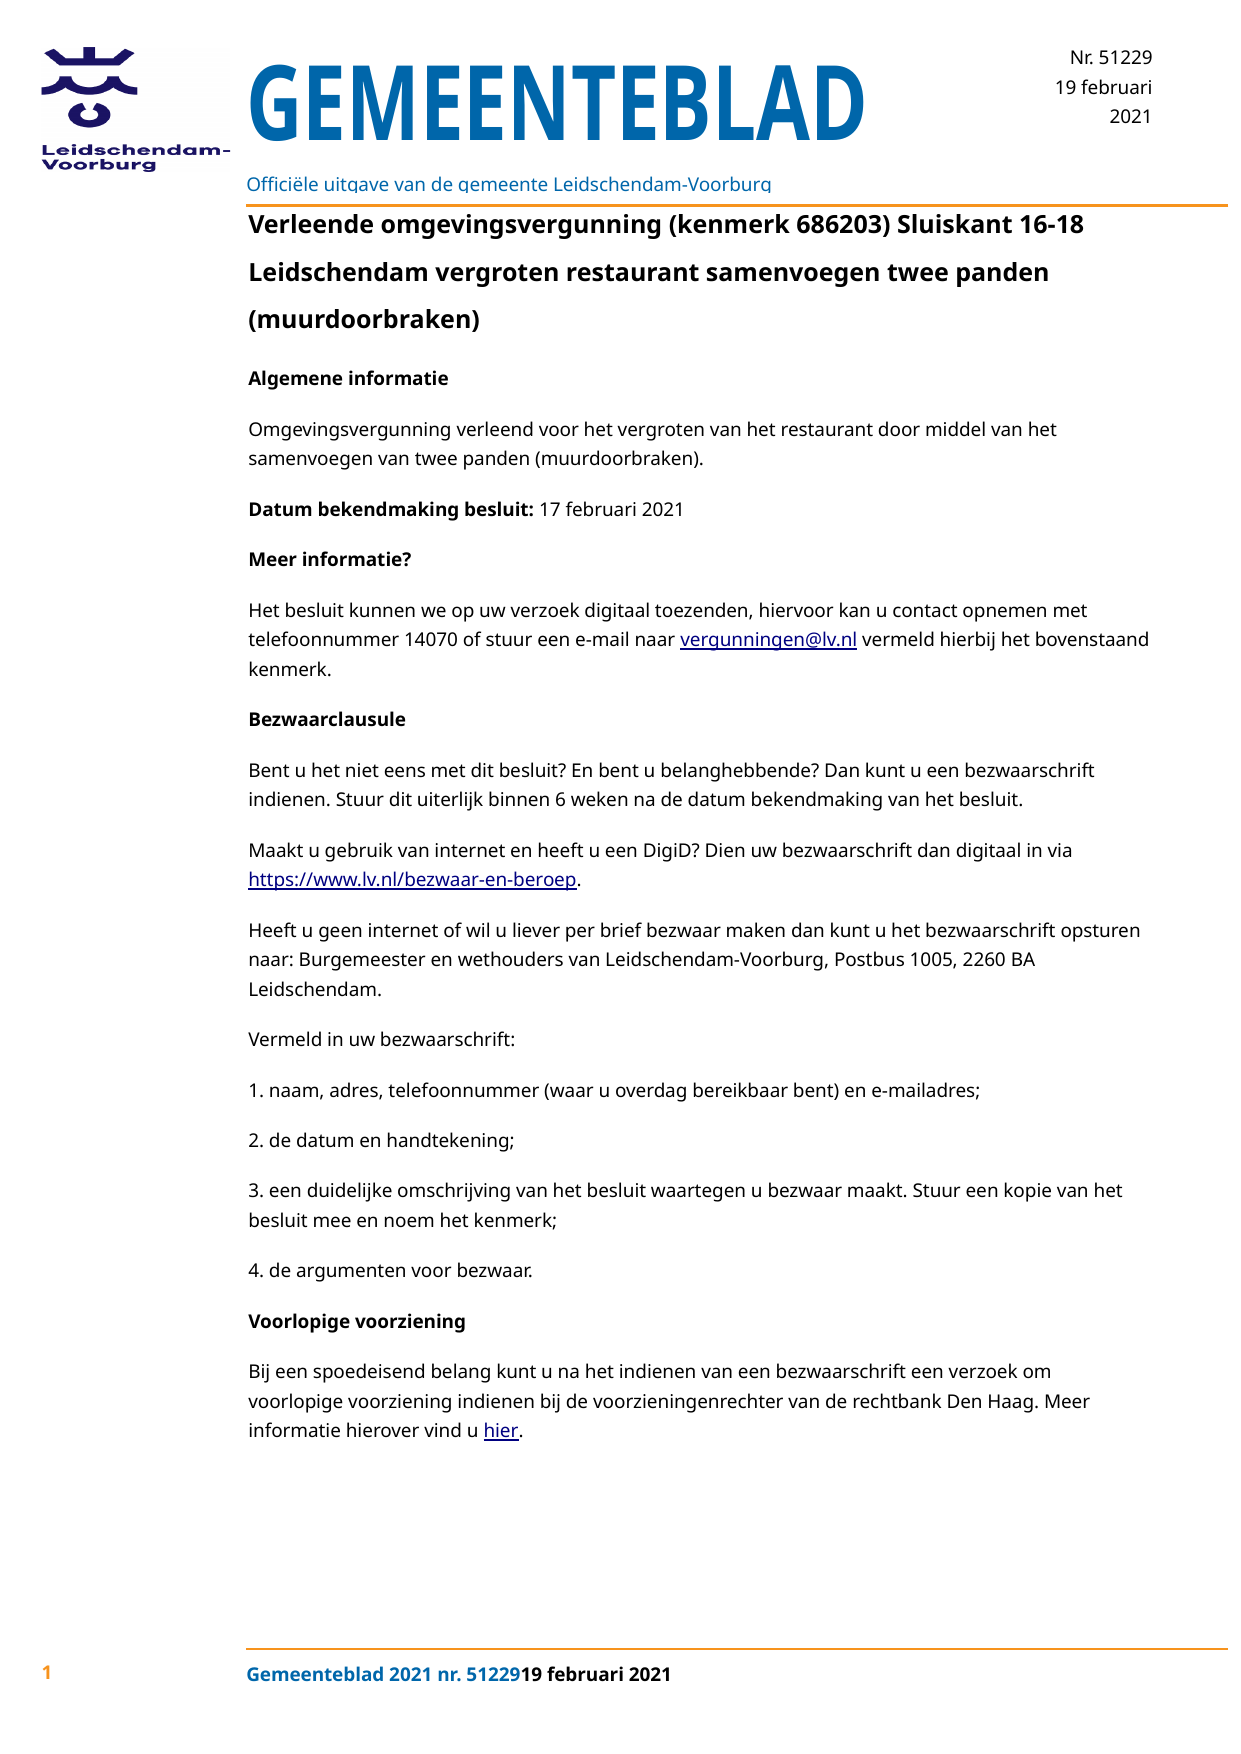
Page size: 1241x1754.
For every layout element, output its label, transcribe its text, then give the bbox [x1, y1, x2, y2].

text Bij een spoedeisend belang kunt u na het indienen van een bezwaarschrift een verzoek om voorlopige voorziening indienen bij de voorzieningenrechter van de rechtbank Den Haag. Meer informatie hierover vind u hier. [248, 1358, 1152, 1443]
text Het besluit kunnen we op uw verzoek digitaal toezenden, hiervoor kan u contact opnemen met telefoonnummer 14070 of stuur een e-mail naar vergunningen@lv.nl vermeld hierbij het bovenstaand kenmerk. [248, 597, 1152, 682]
text Heeft u geen internet of wil u liever per brief bezwaar maken dan kunt u het bezwaarschrift opsturen naar: Burgemeester en wethouders van Leidschendam-Voorburg, Postbus 1005, 2260 BA Leidschendam. [248, 917, 1152, 1002]
text Vermeld in uw bezwaarschrift: [248, 1026, 1152, 1052]
picture [41, 47, 231, 172]
text 1. naam, adres, telefoonnummer (waar u overdag bereikbaar bent) en e-mailadres; [248, 1077, 1152, 1102]
text Bent u het niet eens met dit besluit? En bent u belanghebbende? Dan kunt u een bezwaarschrift indienen. Stuur dit uiterlijk binnen 6 weken na de datum bekendmaking van het besluit. [248, 757, 1152, 812]
text Omgevingsvergunning verleend voor het vergroten van het restaurant door middel van het samenvoegen van twee panden (muurdoorbraken). [248, 416, 1152, 471]
text Voorlopige voorziening [248, 1308, 1152, 1334]
text Verleende omgevingsvergunning (kenmerk 686203) Sluiskant 16-18 Leidschendam vergroten restaurant samenvoegen twee panden (muurdoorbraken) [248, 207, 1152, 336]
text 4. de argumenten voor bezwaar. [248, 1258, 1152, 1283]
text 2. de datum en handtekening; [248, 1127, 1152, 1153]
text 3. een duidelijke omschrijving van het besluit waartegen u bezwaar maakt. Stuur een kopie van het besluit mee en noem het kenmerk; [248, 1178, 1152, 1233]
text Maakt u gebruik van internet en heeft u een DigiD? Dien uw bezwaarschrift dan digitaal in via https://www.lv.nl/bezwaar-en-beroep. [248, 837, 1152, 892]
text Datum bekendmaking besluit: 17 februari 2021 [248, 496, 1152, 522]
text Meer informatie? [248, 546, 1152, 572]
text Bezwaarclausule [248, 706, 1152, 732]
text Algemene informatie [248, 366, 1152, 391]
